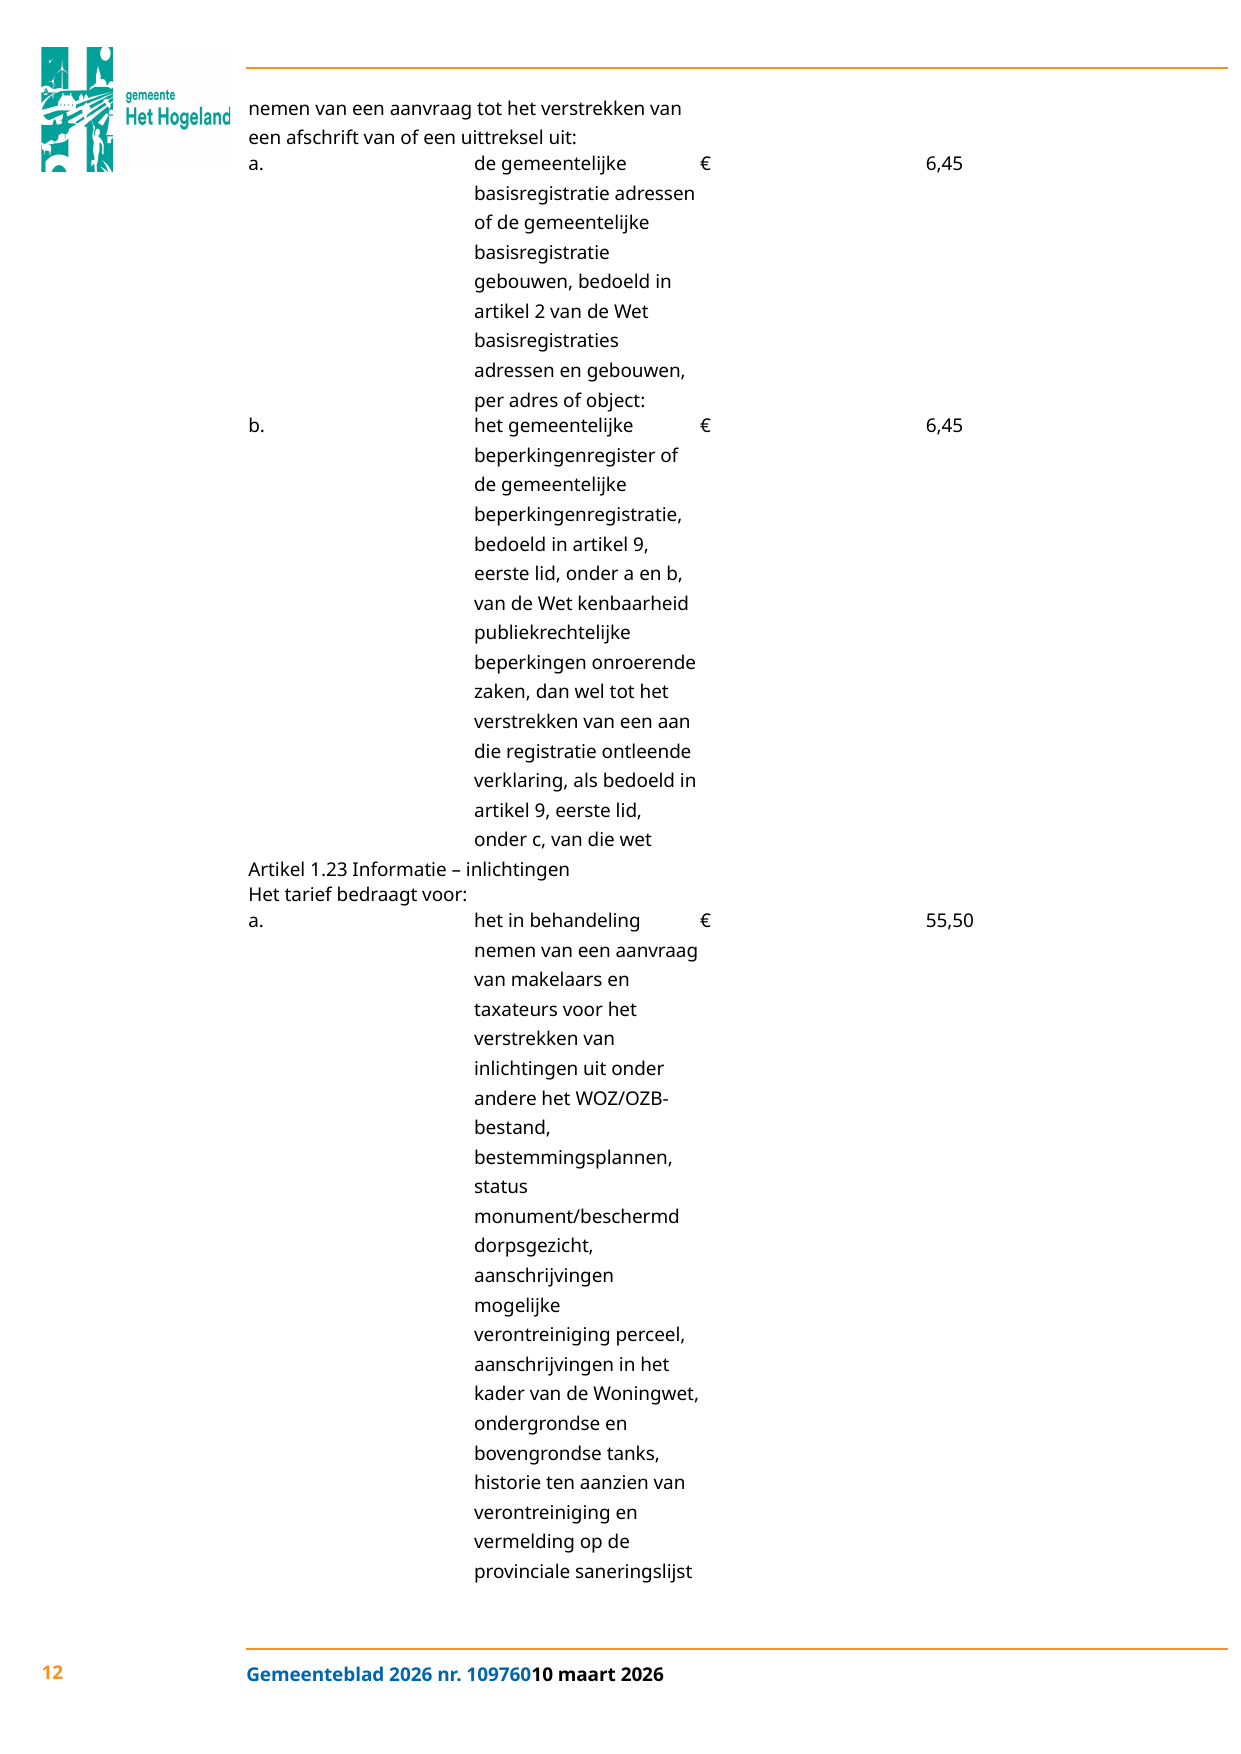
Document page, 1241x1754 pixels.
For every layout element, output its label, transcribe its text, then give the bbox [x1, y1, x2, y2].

table_cell € [700, 413, 926, 852]
table_cell het in behandeling nemen van een aanvraag van makelaars en taxateurs voor het verstrekken van inlichtingen uit onder andere het WOZ/OZB-bestand, bestemmingsplannen, status monument/beschermd dorpsgezicht, aanschrijvingen mogelijke verontreiniging perceel, aanschrijvingen in het kader van de Woningwet, ondergrondse en bovengrondse tanks, historie ten aanzien van verontreiniging en vermelding op de provinciale saneringslijst [474, 907, 700, 1584]
table_header [926, 856, 1152, 881]
table_cell a. [248, 907, 474, 1584]
table_cell a. [248, 150, 474, 412]
table_cell [926, 881, 1152, 907]
table_cell € [700, 150, 926, 412]
table_header [700, 856, 926, 881]
table_cell het gemeentelijke beperkingenregister of de gemeentelijke beperkingenregistratie, bedoeld in artikel 9, eerste lid, onder a en b, van de Wet kenbaarheid publiekrechtelijke beperkingen onroerende zaken, dan wel tot het verstrekken van een aan die registratie ontleende verklaring, als bedoeld in artikel 9, eerste lid, onder c, van die wet [474, 413, 700, 852]
table_cell € [700, 907, 926, 1584]
table_cell b. [248, 413, 474, 852]
table_cell [926, 95, 1152, 150]
table_cell 6,45 [926, 413, 1152, 852]
table_cell [700, 95, 926, 150]
table_cell 55,50 [926, 907, 1152, 1584]
table_cell nemen van een aanvraag tot het verstrekken van een afschrift van of een uittreksel uit: [248, 95, 700, 150]
table_cell 6,45 [926, 150, 1152, 412]
table_cell [700, 881, 926, 907]
table_cell de gemeentelijke basisregistratie adressen of de gemeentelijke basisregistratie gebouwen, bedoeld in artikel 2 van de Wet basisregistraties adressen en gebouwen, per adres of object: [474, 150, 700, 412]
picture [41, 47, 231, 172]
table_cell Het tarief bedraagt voor: [248, 881, 700, 907]
table_header Artikel 1.23 Informatie – inlichtingen [248, 856, 700, 881]
